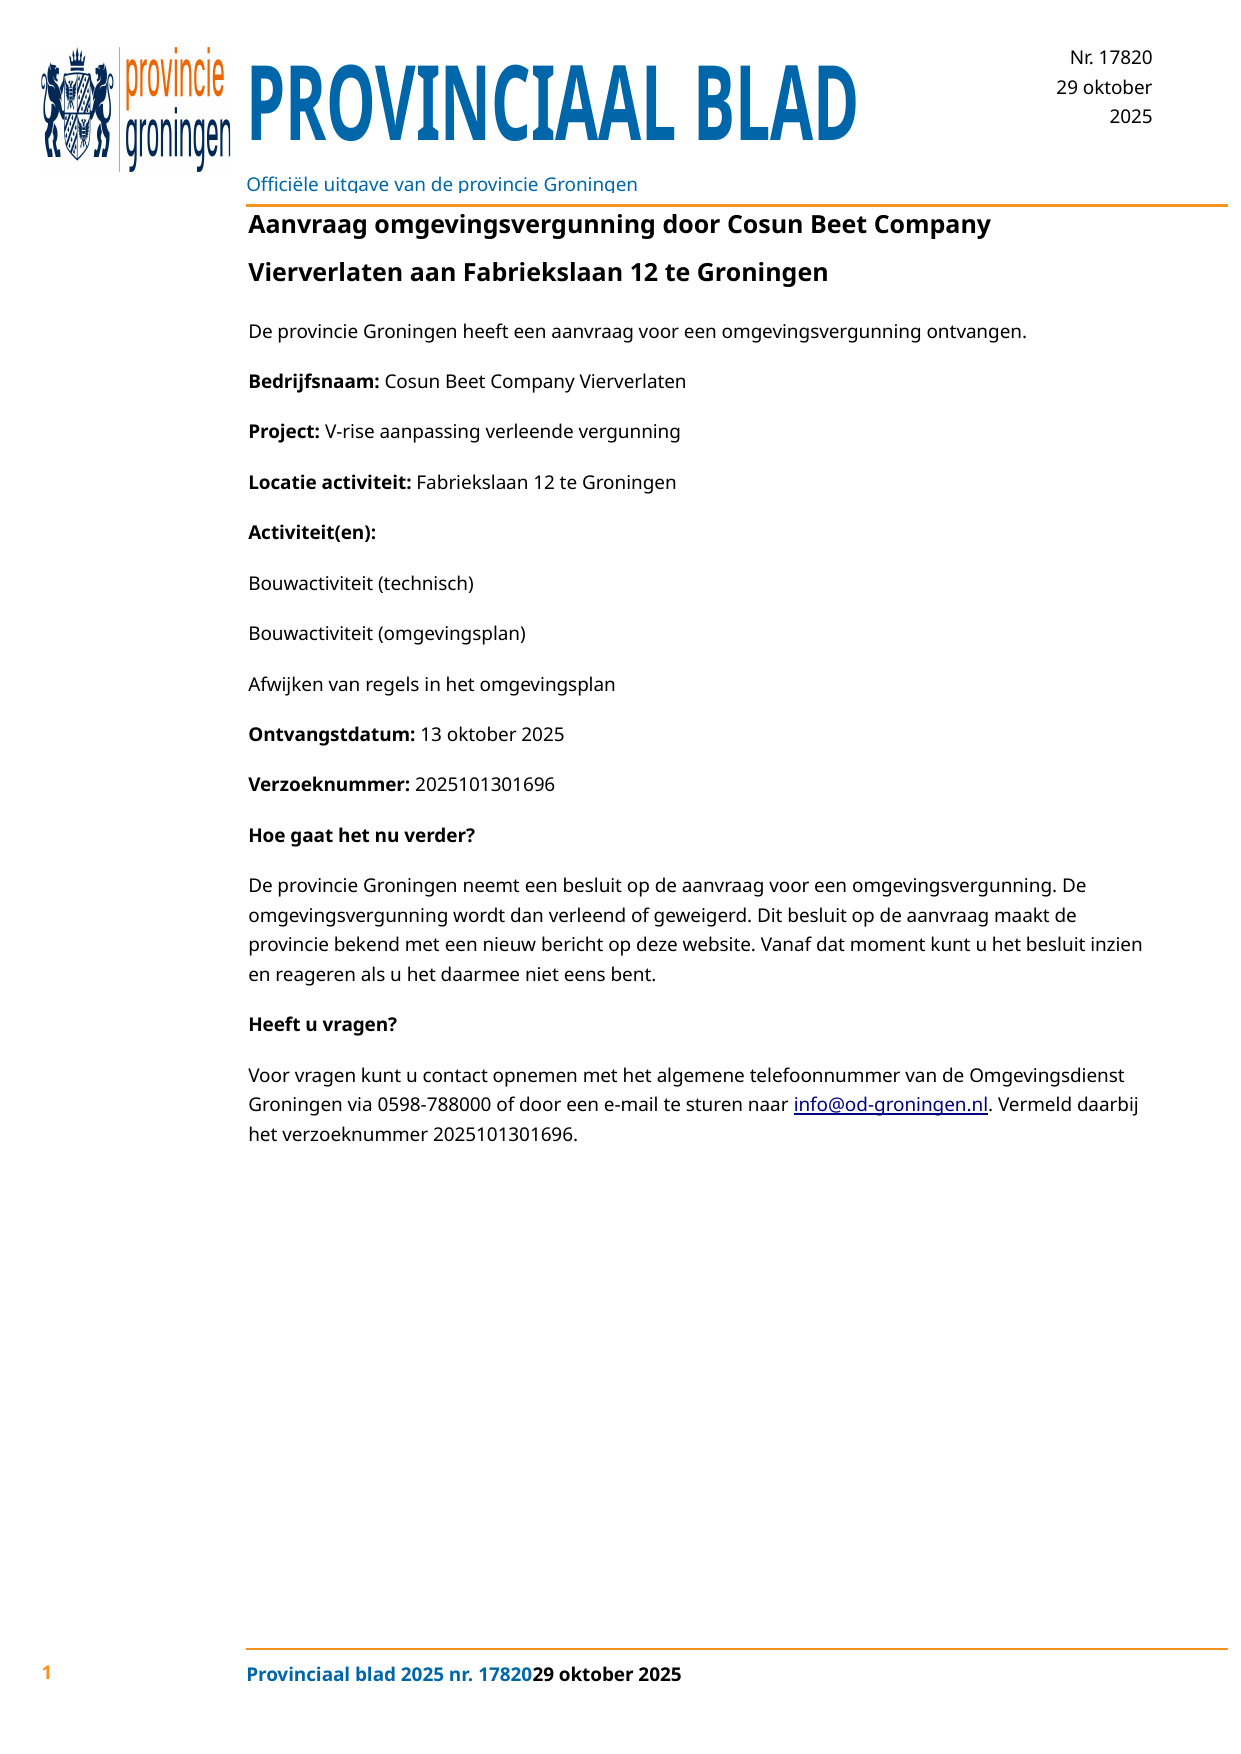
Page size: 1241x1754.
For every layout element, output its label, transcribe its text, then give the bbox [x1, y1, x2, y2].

text Bedrijfsnaam: Cosun Beet Company Vierverlaten [248, 368, 1152, 394]
text Aanvraag omgevingsvergunning door Cosun Beet Company Vierverlaten aan Fabriekslaan 12 te Groningen [248, 207, 1152, 288]
text Heeft u vragen? [248, 1012, 1152, 1037]
text Bouwactiviteit (omgevingsplan) [248, 620, 1152, 646]
text Voor vragen kunt u contact opnemen met het algemene telefoonnummer van de Omgevingsdienst Groningen via 0598-788000 of door een e-mail te sturen naar info@od-groningen.nl. Vermeld daarbij het verzoeknummer 2025101301696. [248, 1062, 1152, 1147]
text Afwijken van regels in het omgevingsplan [248, 671, 1152, 697]
text Activiteit(en): [248, 519, 1152, 545]
text Ontvangstdatum: 13 oktober 2025 [248, 721, 1152, 747]
text Project: V-rise aanpassing verleende vergunning [248, 419, 1152, 444]
text De provincie Groningen neemt een besluit op de aanvraag voor een omgevingsvergunning. De omgevingsvergunning wordt dan verleend of geweigerd. Dit besluit op de aanvraag maakt de provincie bekend met een nieuw bericht op deze website. Vanaf dat moment kunt u het besluit inzien en reageren als u het daarmee niet eens bent. [248, 872, 1152, 987]
text Locatie activiteit: Fabriekslaan 12 te Groningen [248, 469, 1152, 495]
text Verzoeknummer: 2025101301696 [248, 772, 1152, 797]
picture [41, 47, 231, 172]
text Hoe gaat het nu verder? [248, 822, 1152, 848]
text Bouwactiviteit (technisch) [248, 570, 1152, 596]
text De provincie Groningen heeft een aanvraag voor een omgevingsvergunning ontvangen. [248, 318, 1152, 344]
